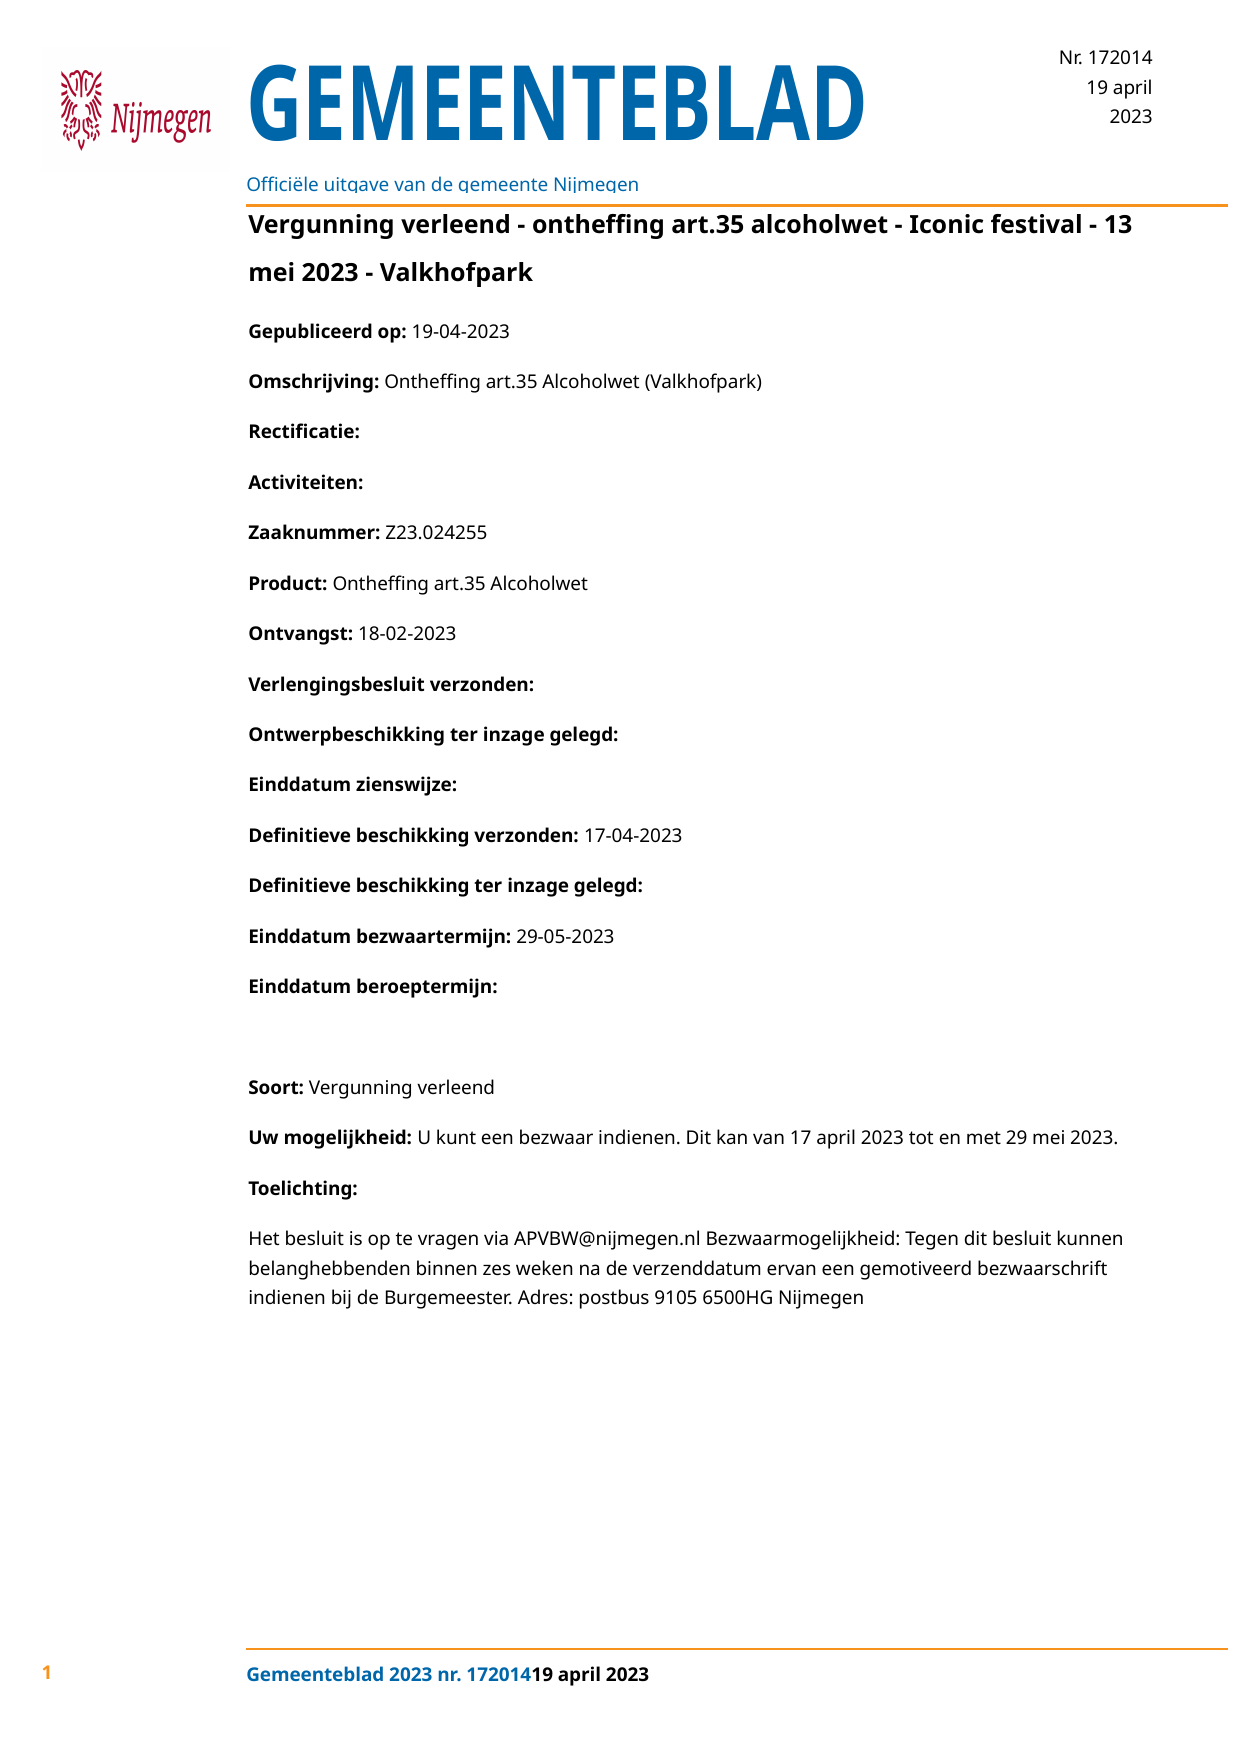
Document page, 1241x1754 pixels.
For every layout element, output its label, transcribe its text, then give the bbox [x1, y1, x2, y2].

text Soort: Vergunning verleend [248, 1074, 1152, 1100]
text Definitieve beschikking ter inzage gelegd: [248, 872, 1152, 898]
text Rectificatie: [248, 419, 1152, 444]
text Definitieve beschikking verzonden: 17-04-2023 [248, 822, 1152, 848]
text Einddatum zienswijze: [248, 772, 1152, 797]
text Ontwerpbeschikking ter inzage gelegd: [248, 721, 1152, 747]
text Activiteiten: [248, 469, 1152, 495]
text Uw mogelijkheid: U kunt een bezwaar indienen. Dit kan van 17 april 2023 tot en met 29 mei 2023. [248, 1124, 1152, 1150]
text Einddatum beroeptermijn: [248, 973, 1152, 999]
text Product: Ontheffing art.35 Alcoholwet [248, 570, 1152, 596]
text Omschrijving: Ontheffing art.35 Alcoholwet (Valkhofpark) [248, 368, 1152, 394]
text Toelichting: [248, 1175, 1152, 1201]
text Ontvangst: 18-02-2023 [248, 620, 1152, 646]
text Vergunning verleend - ontheffing art.35 alcoholwet - Iconic festival - 13 mei 2023 - Valkhofpark [248, 207, 1152, 288]
picture [41, 47, 231, 172]
text Zaaknummer: Z23.024255 [248, 519, 1152, 545]
text Verlengingsbesluit verzonden: [248, 671, 1152, 697]
text Het besluit is op te vragen via APVBW@nijmegen.nl Bezwaarmogelijkheid: Tegen dit besluit kunnen belanghebbenden binnen zes weken na de verzenddatum ervan een gemotiveerd bezwaarschrift indienen bij de Burgemeester. Adres: postbus 9105 6500HG Nijmegen [248, 1225, 1152, 1310]
text Gepubliceerd op: 19-04-2023 [248, 318, 1152, 344]
text Einddatum bezwaartermijn: 29-05-2023 [248, 923, 1152, 949]
